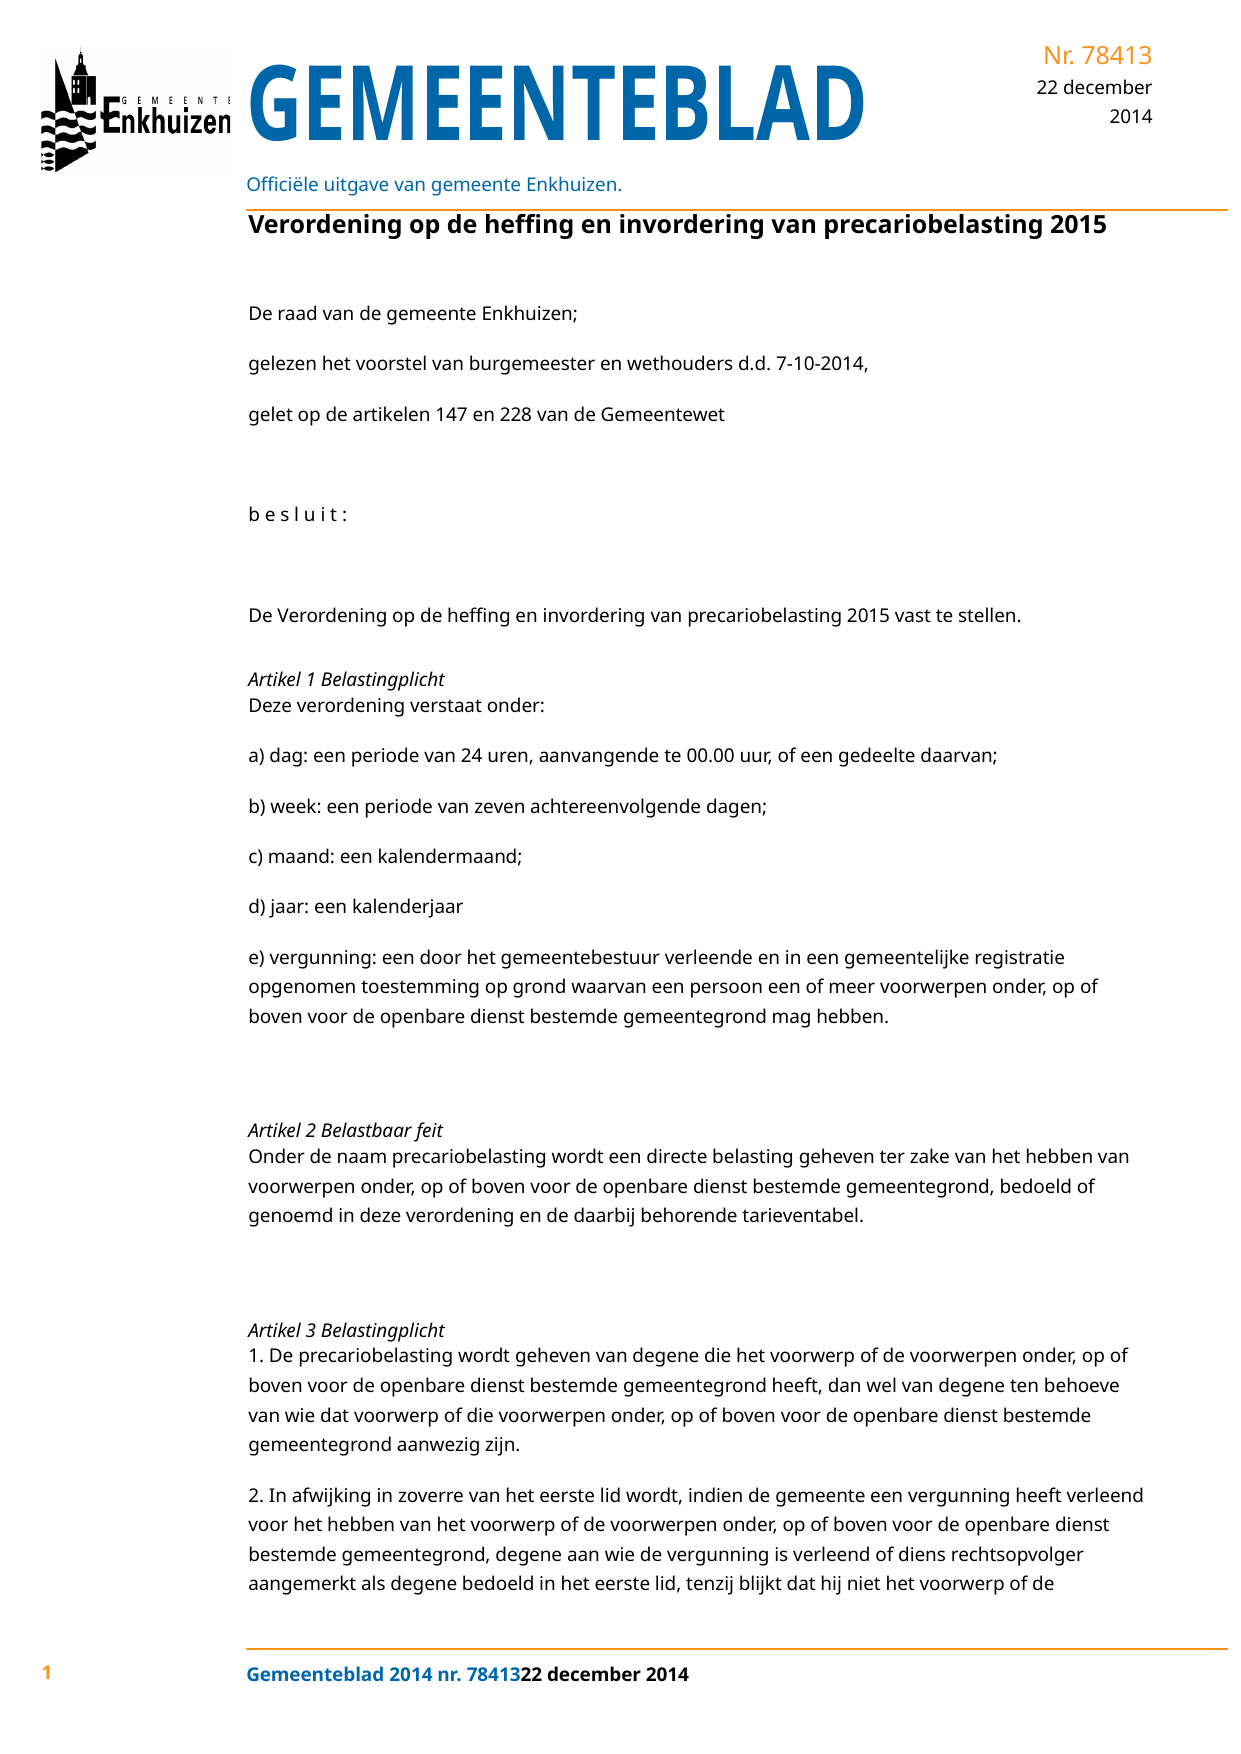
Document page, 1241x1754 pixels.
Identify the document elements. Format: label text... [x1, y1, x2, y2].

text Onder de naam precariobelasting wordt een directe belasting geheven ter zake van het hebben van voorwerpen onder, op of boven voor de openbare dienst bestemde gemeentegrond, bedoeld of genoemd in deze verordening en de daarbij behorende tarieventabel. [248, 1143, 1152, 1228]
text Artikel 2 Belastbaar feit [248, 1118, 1152, 1143]
text 2. In afwijking in zoverre van het eerste lid wordt, indien de gemeente een vergunning heeft verleend voor het hebben van het voorwerp of de voorwerpen onder, op of boven voor de openbare dienst bestemde gemeentegrond, degene aan wie de vergunning is verleend of diens rechtsopvolger aangemerkt als degene bedoeld in het eerste lid, tenzij blijkt dat hij niet het voorwerp of de [248, 1482, 1152, 1596]
text Verordening op de heffing en invordering van precariobelasting 2015 [248, 211, 1152, 241]
text Artikel 1 Belastingplicht [248, 666, 1152, 692]
text De raad van de gemeente Enkhuizen; [248, 300, 1152, 326]
text b) week: een periode van zeven achtereenvolgende dagen; [248, 793, 1152, 819]
text e) vergunning: een door het gemeentebestuur verleende en in een gemeentelijke registratie opgenomen toestemming op grond waarvan een persoon een of meer voorwerpen onder, op of boven voor de openbare dienst bestemde gemeentegrond mag hebben. [248, 944, 1152, 1029]
picture [41, 47, 231, 172]
text 1. De precariobelasting wordt geheven van degene die het voorwerp of de voorwerpen onder, op of boven voor de openbare dienst bestemde gemeentegrond heeft, dan wel van degene ten behoeve van wie dat voorwerp of die voorwerpen onder, op of boven voor de openbare dienst bestemde gemeentegrond aanwezig zijn. [248, 1343, 1152, 1457]
text Artikel 3 Belastingplicht [248, 1317, 1152, 1343]
text gelet op de artikelen 147 en 228 van de Gemeentewet [248, 401, 1152, 426]
text a) dag: een periode van 24 uren, aanvangende te 00.00 uur, of een gedeelte daarvan; [248, 742, 1152, 768]
text d) jaar: een kalenderjaar [248, 894, 1152, 919]
text b e s l u i t : [248, 502, 1152, 527]
text Deze verordening verstaat onder: [248, 692, 1152, 718]
text De Verordening op de heffing en invordering van precariobelasting 2015 vast te stellen. [248, 602, 1152, 628]
text gelezen het voorstel van burgemeester en wethouders d.d. 7-10-2014, [248, 350, 1152, 376]
text c) maand: een kalendermaand; [248, 843, 1152, 869]
